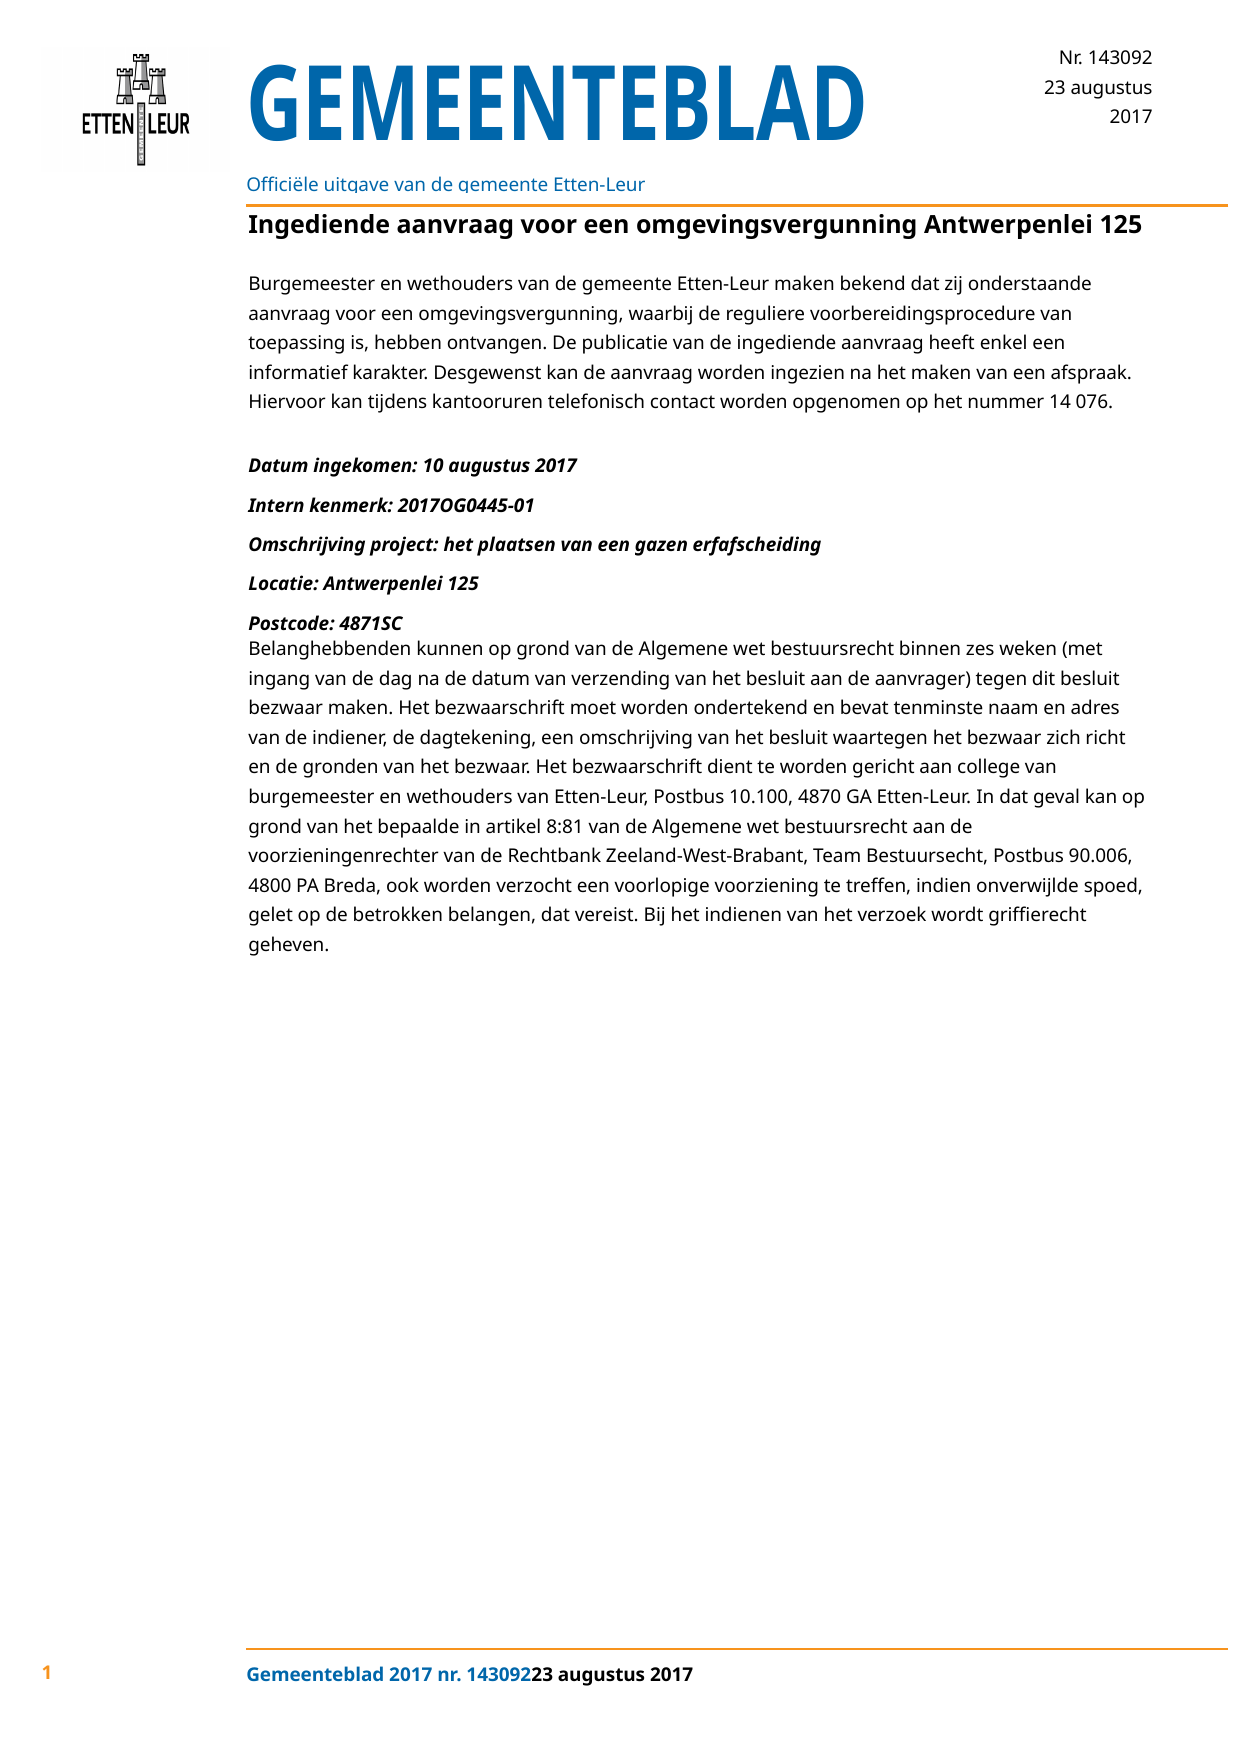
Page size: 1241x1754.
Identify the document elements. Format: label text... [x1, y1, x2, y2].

text Ingediende aanvraag voor een omgevingsvergunning Antwerpenlei 125 [248, 207, 1152, 241]
text Postcode: 4871SC [248, 610, 1152, 635]
text Datum ingekomen: 10 augustus 2017 [248, 453, 1152, 478]
text Locatie: Antwerpenlei 125 [248, 570, 1152, 596]
text Burgemeester en wethouders van de gemeente Etten-Leur maken bekend dat zij onderstaande aanvraag voor een omgevingsvergunning, waarbij de reguliere voorbereidingsprocedure van toepassing is, hebben ontvangen. De publicatie van de ingediende aanvraag heeft enkel een informatief karakter. Desgewenst kan de aanvraag worden ingezien na het maken van een afspraak. Hiervoor kan tijdens kantooruren telefonisch contact worden opgenomen op het nummer 14 076. [248, 270, 1152, 414]
text Omschrijving project: het plaatsen van een gazen erfafscheiding [248, 531, 1152, 557]
picture [41, 47, 231, 172]
text Intern kenmerk: 2017OG0445-01 [248, 492, 1152, 518]
text Belanghebbenden kunnen op grond van de Algemene wet bestuursrecht binnen zes weken (met ingang van de dag na de datum van verzending van het besluit aan de aanvrager) tegen dit besluit bezwaar maken. Het bezwaarschrift moet worden ondertekend en bevat tenminste naam en adres van de indiener, de dagtekening, een omschrijving van het besluit waartegen het bezwaar zich richt en de gronden van het bezwaar. Het bezwaarschrift dient te worden gericht aan college van burgemeester en wethouders van Etten-Leur, Postbus 10.100, 4870 GA Etten-Leur. In dat geval kan op grond van het bepaalde in artikel 8:81 van de Algemene wet bestuursrecht aan de voorzieningenrechter van de Rechtbank Zeeland-West-Brabant, Team Bestuursecht, Postbus 90.006, 4800 PA Breda, ook worden verzocht een voorlopige voorziening te treffen, indien onverwijlde spoed, gelet op de betrokken belangen, dat vereist. Bij het indienen van het verzoek wordt griffierecht geheven. [248, 635, 1152, 957]
